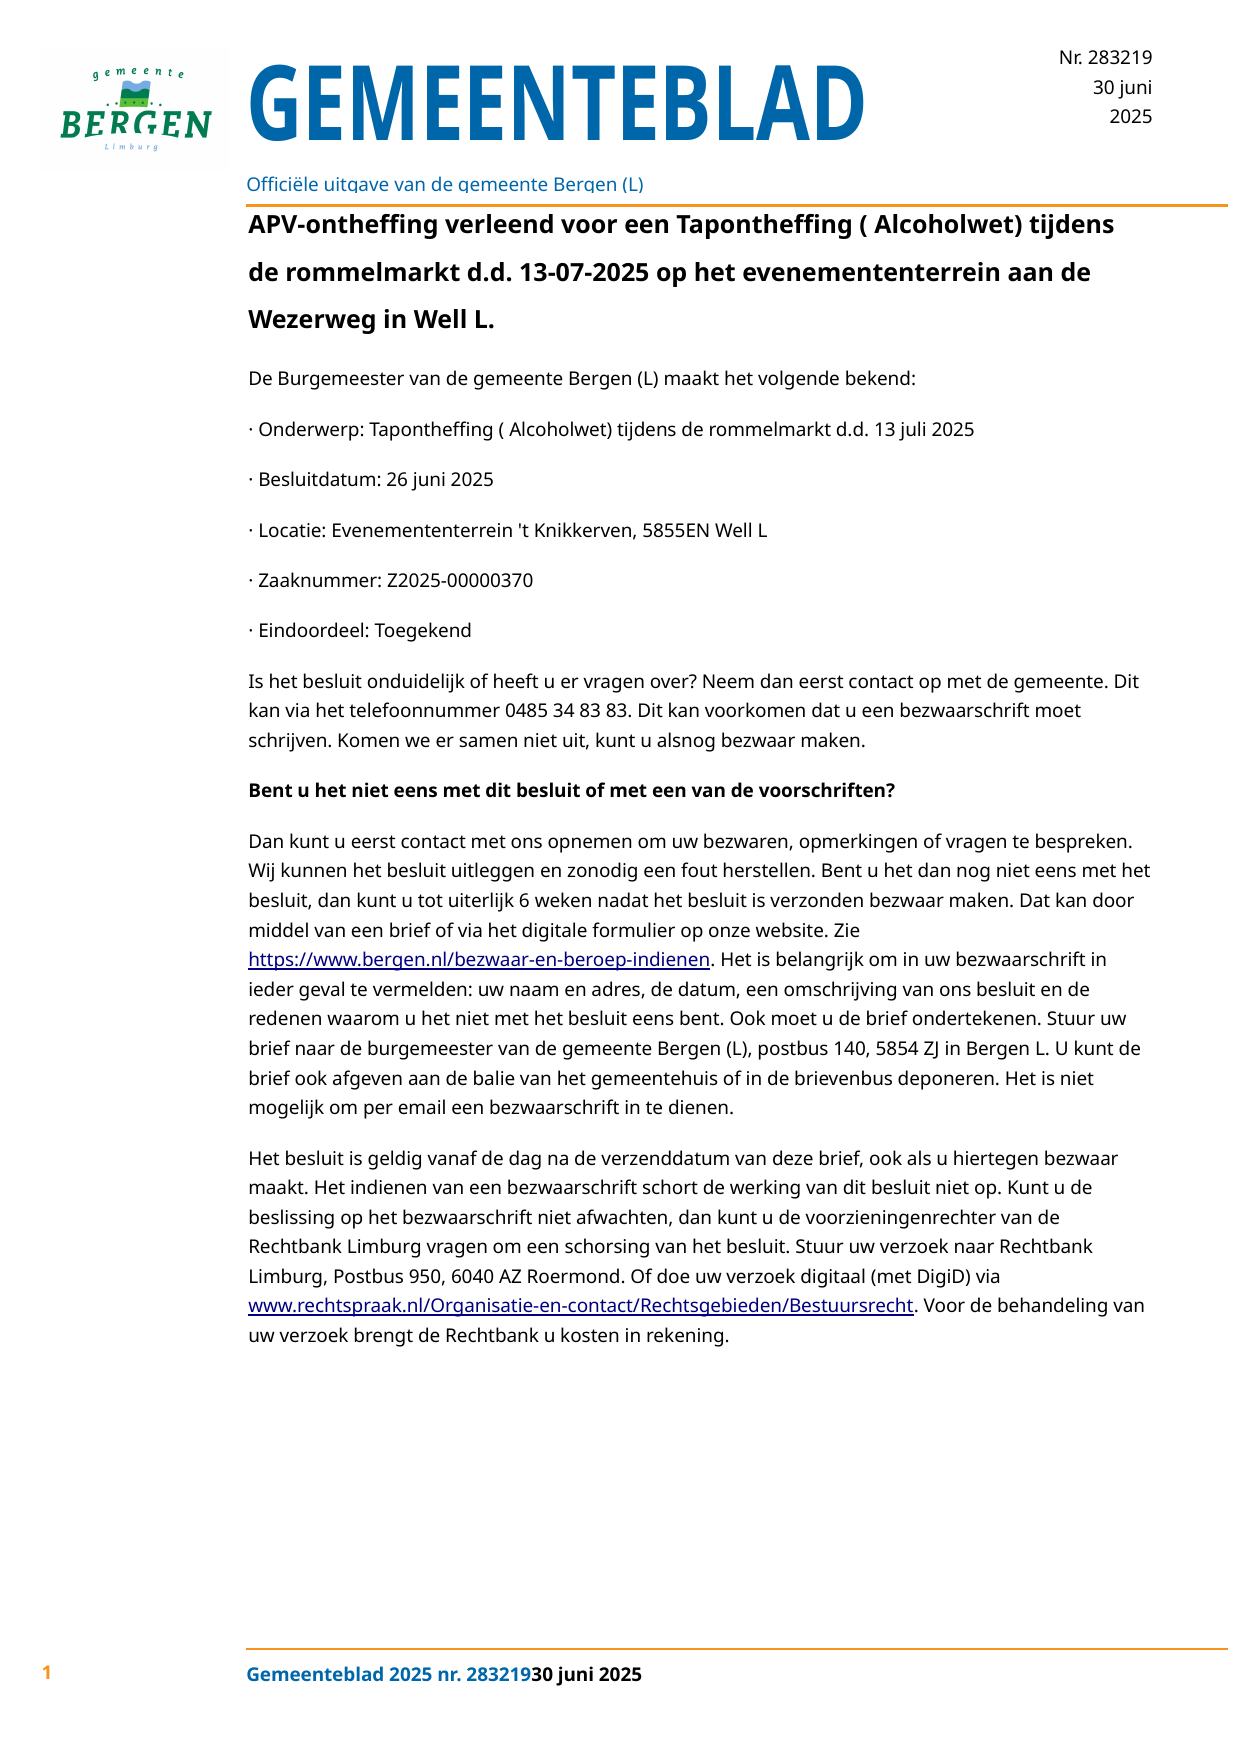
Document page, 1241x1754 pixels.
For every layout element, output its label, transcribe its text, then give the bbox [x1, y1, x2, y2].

picture [41, 47, 231, 172]
text Bent u het niet eens met dit besluit of met een van de voorschriften? [248, 778, 1152, 803]
text · Locatie: Evenemententerrein 't Knikkerven, 5855EN Well L [248, 517, 1152, 542]
text APV-ontheffing verleend voor een Tapontheffing ( Alcoholwet) tijdens de rommelmarkt d.d. 13-07-2025 op het evenemententerrein aan de Wezerweg in Well L. [248, 207, 1152, 336]
text · Zaaknummer: Z2025-00000370 [248, 567, 1152, 593]
text Het besluit is geldig vanaf de dag na de verzenddatum van deze brief, ook als u hiertegen bezwaar maakt. Het indienen van een bezwaarschrift schort de werking van dit besluit niet op. Kunt u de beslissing op het bezwaarschrift niet afwachten, dan kunt u de voorzieningenrechter van de Rechtbank Limburg vragen om een schorsing van het besluit. Stuur uw verzoek naar Rechtbank Limburg, Postbus 950, 6040 AZ Roermond. Of doe uw verzoek digitaal (met DigiD) via www.rechtspraak.nl/Organisatie-en-contact/Rechtsgebieden/Bestuursrecht. Voor de behandeling van uw verzoek brengt de Rechtbank u kosten in rekening. [248, 1145, 1152, 1348]
text · Onderwerp: Tapontheffing ( Alcoholwet) tijdens de rommelmarkt d.d. 13 juli 2025 [248, 416, 1152, 442]
text Is het besluit onduidelijk of heeft u er vragen over? Neem dan eerst contact op met de gemeente. Dit kan via het telefoonnummer 0485 34 83 83. Dit kan voorkomen dat u een bezwaarschrift moet schrijven. Komen we er samen niet uit, kunt u alsnog bezwaar maken. [248, 668, 1152, 753]
text · Besluitdatum: 26 juni 2025 [248, 466, 1152, 492]
text · Eindoordeel: Toegekend [248, 618, 1152, 643]
text Dan kunt u eerst contact met ons opnemen om uw bezwaren, opmerkingen of vragen te bespreken. Wij kunnen het besluit uitleggen en zonodig een fout herstellen. Bent u het dan nog niet eens met het besluit, dan kunt u tot uiterlijk 6 weken nadat het besluit is verzonden bezwaar maken. Dat kan door middel van een brief of via het digitale formulier op onze website. Zie https://www.bergen.nl/bezwaar-en-beroep-indienen. Het is belangrijk om in uw bezwaarschrift in ieder geval te vermelden: uw naam en adres, de datum, een omschrijving van ons besluit en de redenen waarom u het niet met het besluit eens bent. Ook moet u de brief ondertekenen. Stuur uw brief naar de burgemeester van de gemeente Bergen (L), postbus 140, 5854 ZJ in Bergen L. U kunt de brief ook afgeven aan de balie van het gemeentehuis of in de brievenbus deponeren. Het is niet mogelijk om per email een bezwaarschrift in te dienen. [248, 828, 1152, 1120]
text De Burgemeester van de gemeente Bergen (L) maakt het volgende bekend: [248, 366, 1152, 391]
